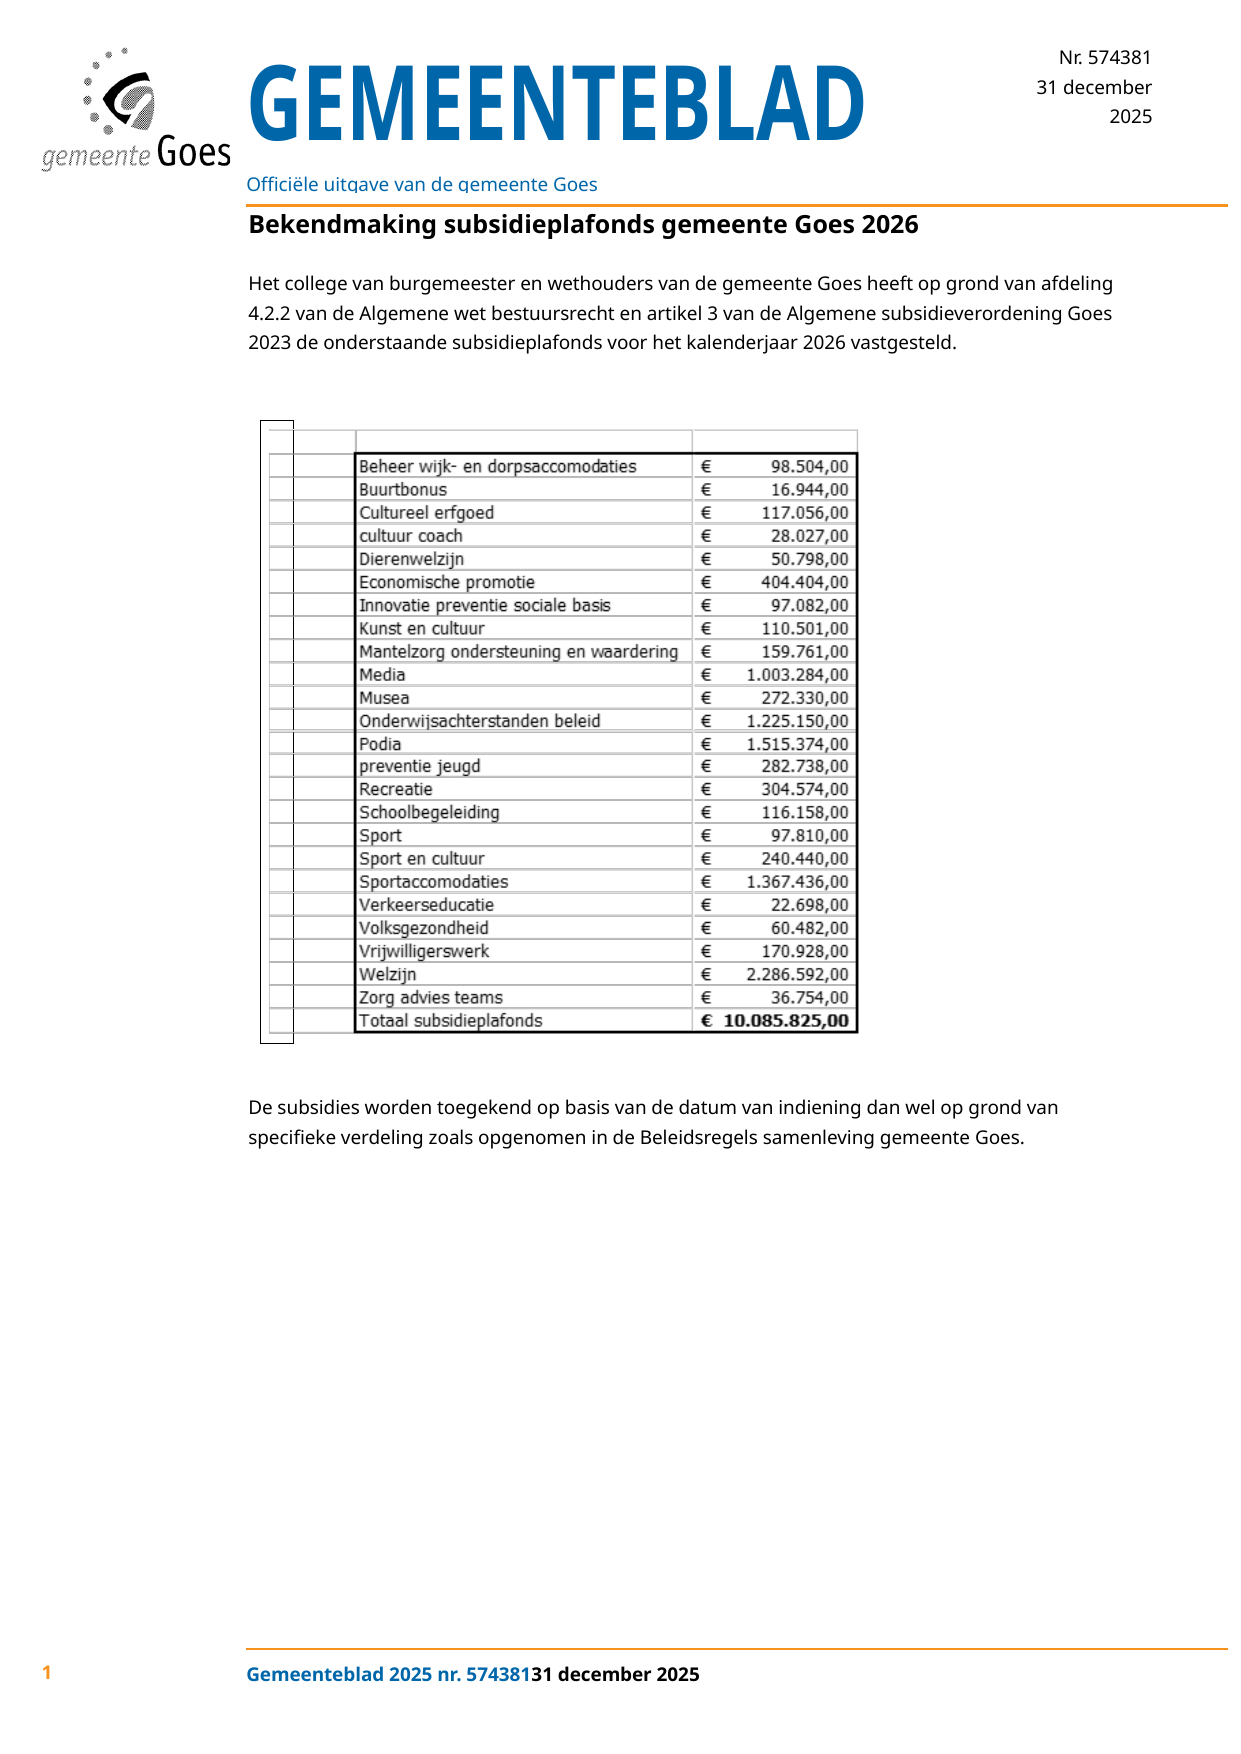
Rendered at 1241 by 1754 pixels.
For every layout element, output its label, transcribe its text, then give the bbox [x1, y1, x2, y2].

picture [268, 429, 860, 1035]
text Bekendmaking subsidieplafonds gemeente Goes 2026 [248, 207, 1152, 241]
text De subsidies worden toegekend op basis van de datum van indiening dan wel op grond van specifieke verdeling zoals opgenomen in de Beleidsregels samenleving gemeente Goes. [248, 1094, 1152, 1150]
text Het college van burgemeester en wethouders van de gemeente Goes heeft op grond van afdeling 4.2.2 van de Algemene wet bestuursrecht en artikel 3 van de Algemene subsidieverordening Goes 2023 de onderstaande subsidieplafonds voor het kalenderjaar 2026 vastgesteld. [248, 270, 1152, 355]
picture [41, 47, 231, 172]
